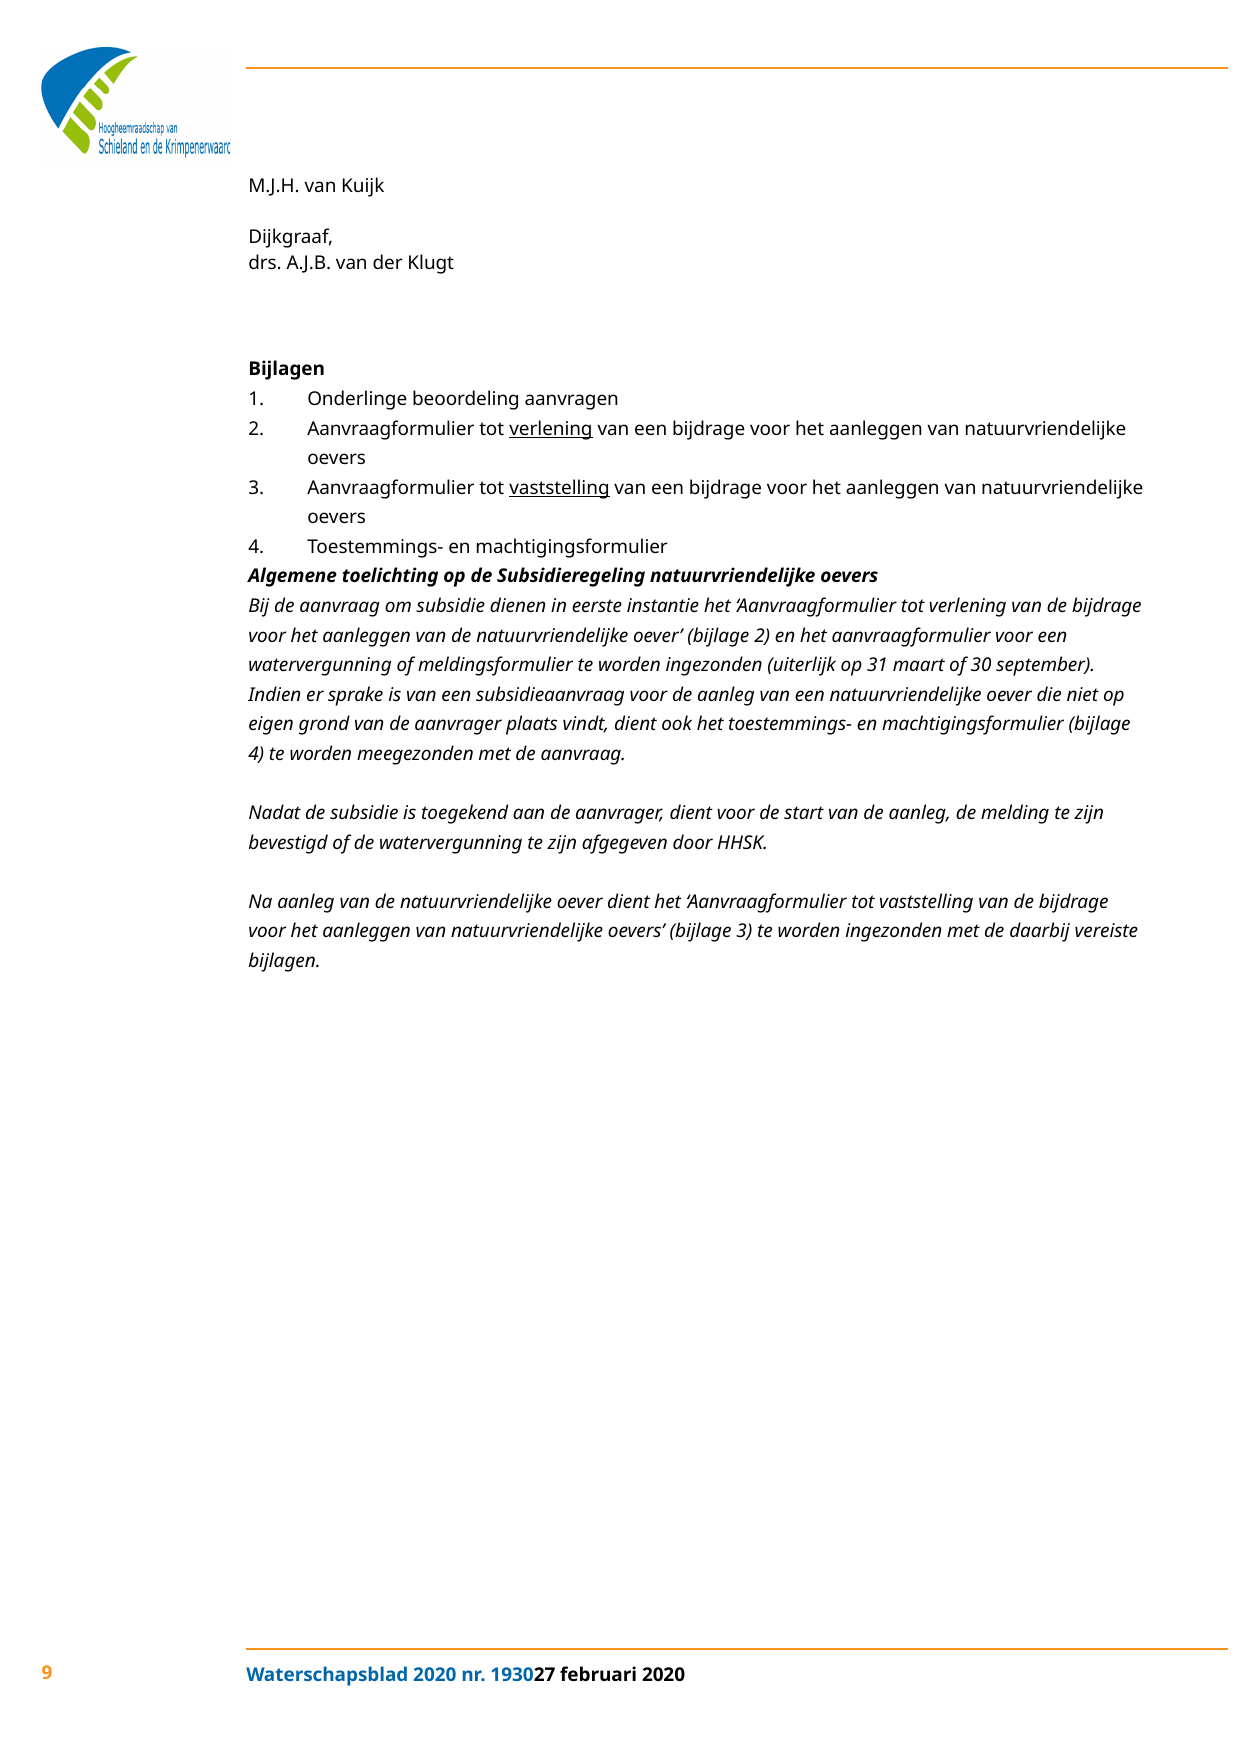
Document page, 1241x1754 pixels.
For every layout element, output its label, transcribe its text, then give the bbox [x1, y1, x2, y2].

list Onderlinge beoordeling aanvragen [248, 385, 1152, 411]
text drs. A.J.B. van der Klugt [248, 249, 1152, 275]
text Nadat de subsidie is toegekend aan de aanvrager, dient voor de start van de aanleg, de melding te zijn bevestigd of de watervergunning te zijn afgegeven door HHSK. [248, 799, 1152, 854]
text Algemene toelichting op de Subsidieregeling natuurvriendelijke oevers [248, 563, 1152, 588]
list Aanvraagformulier tot vaststelling van een bijdrage voor het aanleggen van natuurvriendelijke oevers [248, 474, 1152, 529]
text Bij de aanvraag om subsidie dienen in eerste instantie het ‘Aanvraagformulier tot verlening van de bijdrage voor het aanleggen van de natuurvriendelijke oever’ (bijlage 2) en het aanvraagformulier voor een watervergunning of meldingsformulier te worden ingezonden (uiterlijk op 31 maart of 30 september). Indien er sprake is van een subsidieaanvraag voor de aanleg van een natuurvriendelijke oever die niet op eigen grond van de aanvrager plaats vindt, dient ook het toestemmings- en machtigingsformulier (bijlage 4) te worden meegezonden met de aanvraag. [248, 592, 1152, 766]
text Bijlagen [248, 356, 1152, 381]
list Aanvraagformulier tot verlening van een bijdrage voor het aanleggen van natuurvriendelijke oevers [248, 415, 1152, 470]
picture [41, 47, 231, 172]
text Na aanleg van de natuurvriendelijke oever dient het ‘Aanvraagformulier tot vaststelling van de bijdrage voor het aanleggen van natuurvriendelijke oevers’ (bijlage 3) te worden ingezonden met de daarbij vereiste bijlagen. [248, 888, 1152, 973]
text Dijkgraaf, [248, 223, 1152, 249]
text M.J.H. van Kuijk [248, 172, 1152, 198]
list Toestemmings- en machtigingsformulier [248, 533, 1152, 559]
